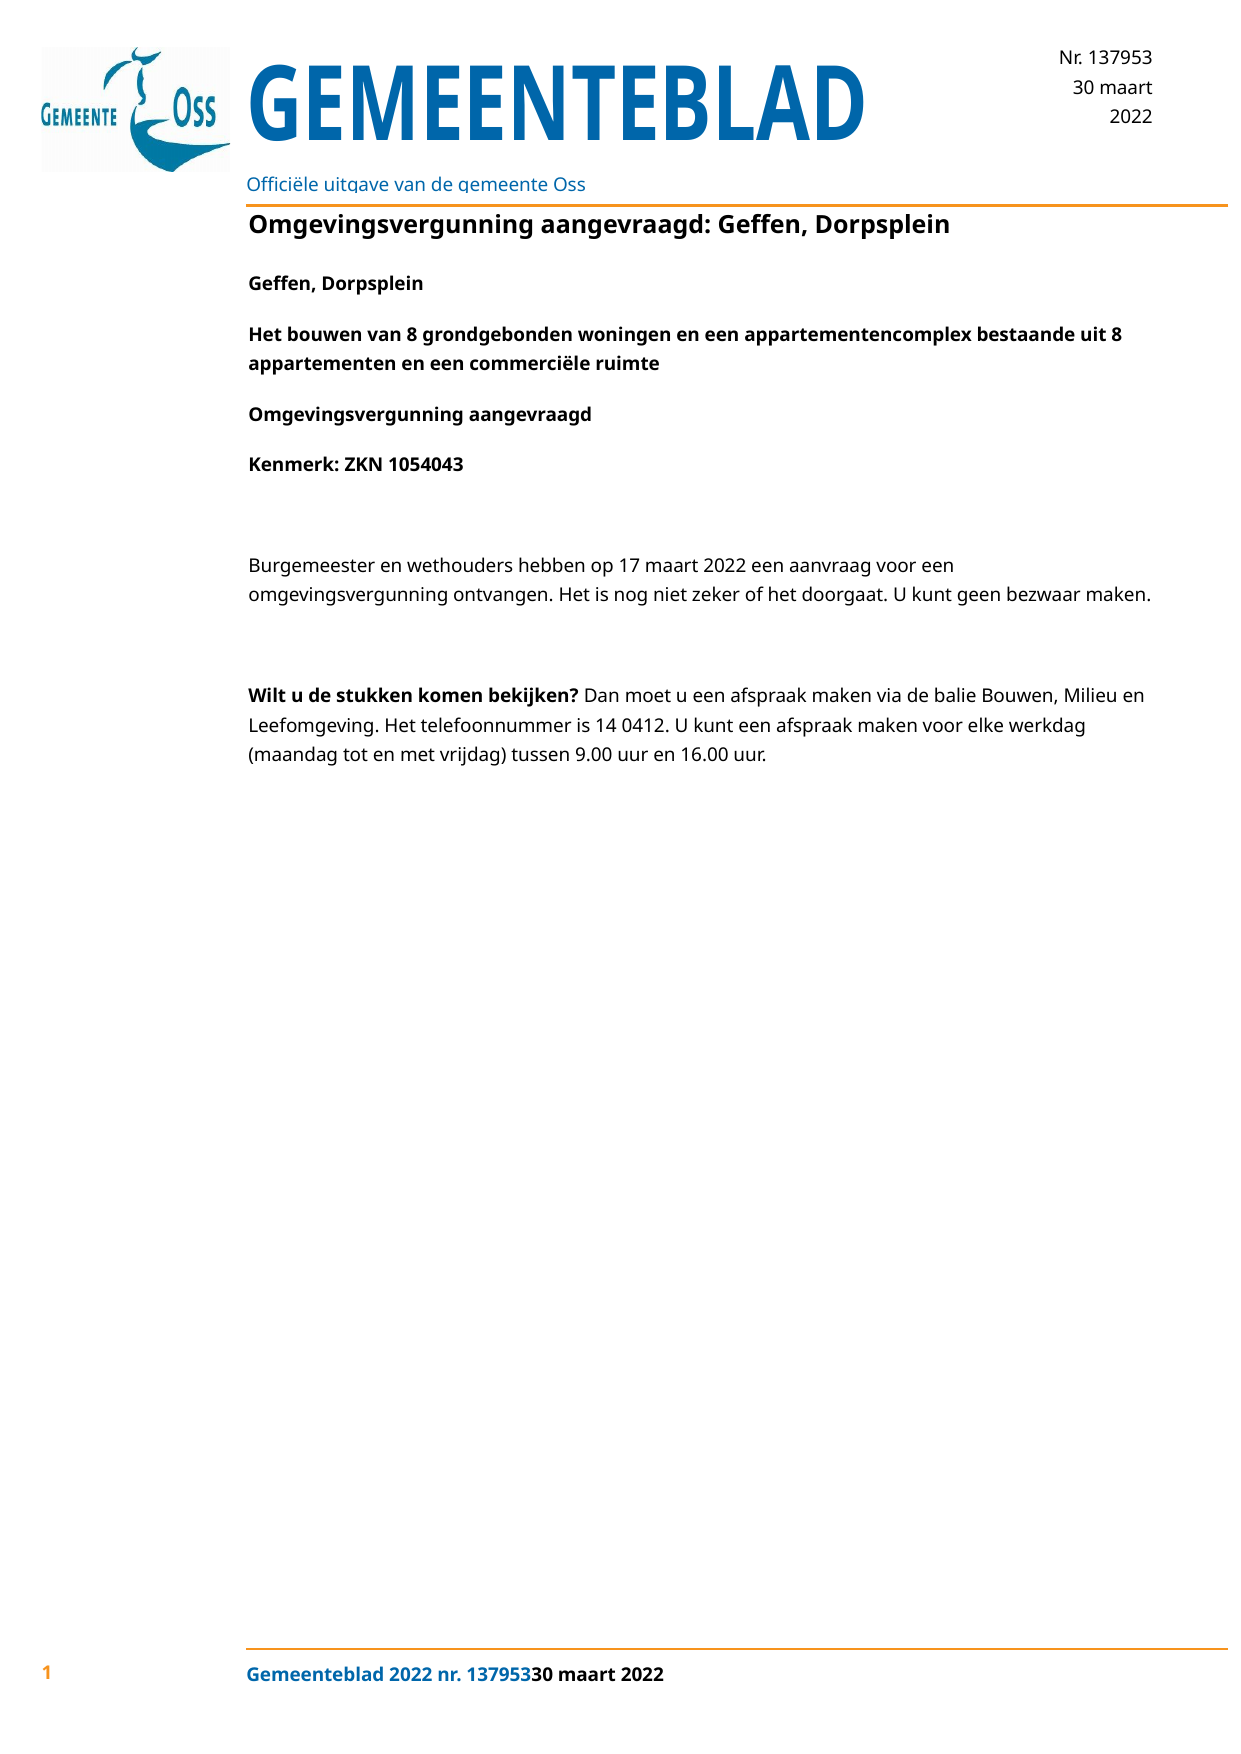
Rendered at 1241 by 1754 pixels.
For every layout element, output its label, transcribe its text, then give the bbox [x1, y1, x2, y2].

text Omgevingsvergunning aangevraagd: Geffen, Dorpsplein [248, 207, 1152, 241]
text Wilt u de stukken komen bekijken? Dan moet u een afspraak maken via de balie Bouwen, Milieu en Leefomgeving. Het telefoonnummer is 14 0412. U kunt een afspraak maken voor elke werkdag (maandag tot en met vrijdag) tussen 9.00 uur en 16.00 uur. [248, 682, 1152, 767]
picture [41, 47, 231, 172]
text Geffen, Dorpsplein [248, 270, 1152, 296]
text Omgevingsvergunning aangevraagd [248, 401, 1152, 426]
text Kenmerk: ZKN 1054043 [248, 451, 1152, 477]
text Burgemeester en wethouders hebben op 17 maart 2022 een aanvraag voor een omgevingsvergunning ontvangen. Het is nog niet zeker of het doorgaat. U kunt geen bezwaar maken. [248, 552, 1152, 607]
text Het bouwen van 8 grondgebonden woningen en een appartementencomplex bestaande uit 8 appartementen en een commerciële ruimte [248, 321, 1152, 376]
